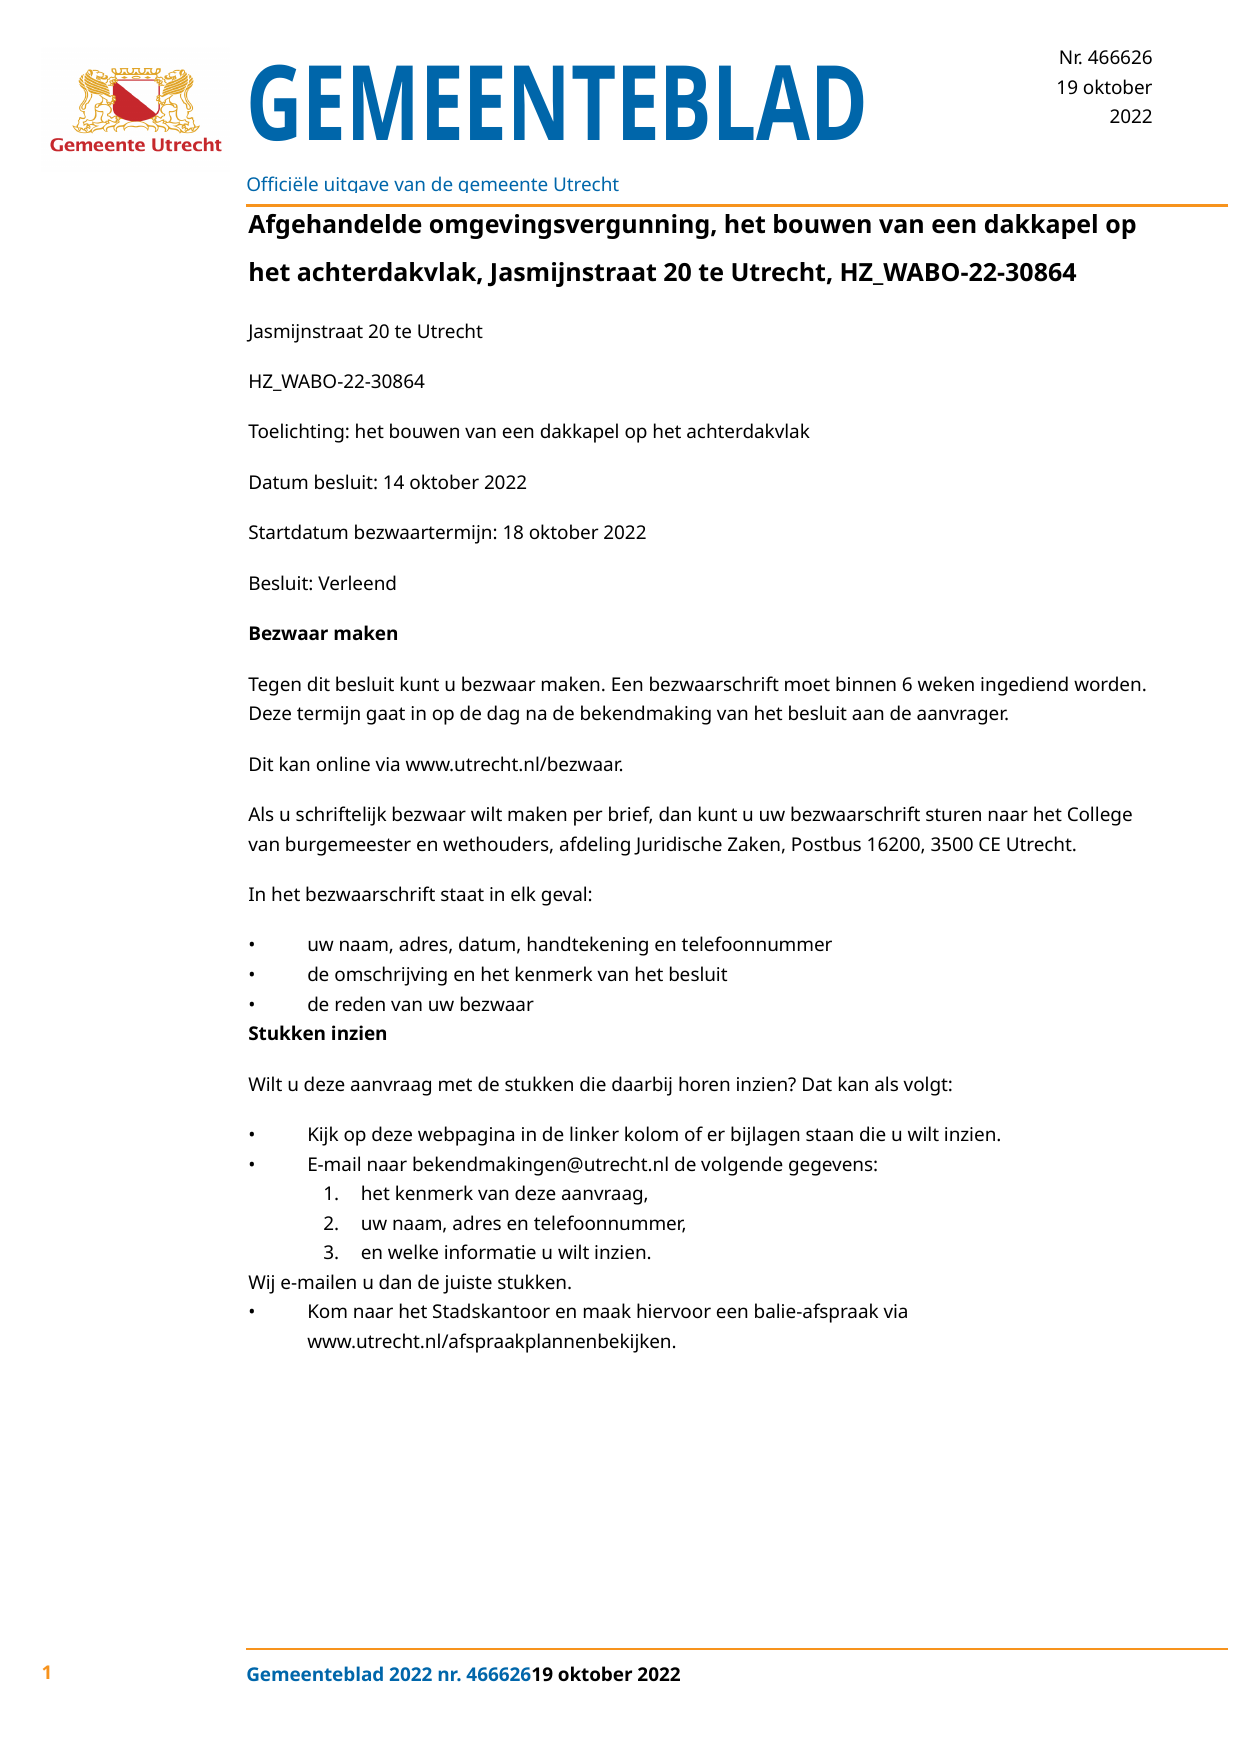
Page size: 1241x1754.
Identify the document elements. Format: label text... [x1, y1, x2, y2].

text HZ_WABO-22-30864 [248, 368, 1152, 394]
list Kom naar het Stadskantoor en maak hiervoor een balie-afspraak via www.utrecht.nl/afspraakplannenbekijken. [248, 1299, 1152, 1354]
list Kijk op deze webpagina in de linker kolom of er bijlagen staan die u wilt inzien. [248, 1121, 1152, 1147]
list het kenmerk van deze aanvraag, [323, 1180, 1152, 1206]
text Bezwaar maken [248, 620, 1152, 646]
picture [41, 47, 231, 172]
text Toelichting: het bouwen van een dakkapel op het achterdakvlak [248, 419, 1152, 444]
list en welke informatie u wilt inzien. [323, 1239, 1152, 1265]
text Wij e-mailen u dan de juiste stukken. [248, 1269, 1152, 1295]
text Jasmijnstraat 20 te Utrecht [248, 318, 1152, 344]
text Als u schriftelijk bezwaar wilt maken per brief, dan kunt u uw bezwaarschrift sturen naar het College van burgemeester en wethouders, afdeling Juridische Zaken, Postbus 16200, 3500 CE Utrecht. [248, 801, 1152, 857]
text Startdatum bezwaartermijn: 18 oktober 2022 [248, 519, 1152, 545]
text Datum besluit: 14 oktober 2022 [248, 469, 1152, 495]
list E-mail naar bekendmakingen@utrecht.nl de volgende gegevens: [248, 1151, 1152, 1177]
list de omschrijving en het kenmerk van het besluit [248, 961, 1152, 987]
text Stukken inzien [248, 1020, 1152, 1046]
list uw naam, adres, datum, handtekening en telefoonnummer [248, 932, 1152, 957]
text Afgehandelde omgevingsvergunning, het bouwen van een dakkapel op het achterdakvlak, Jasmijnstraat 20 te Utrecht, HZ_WABO-22-30864 [248, 207, 1152, 288]
text Dit kan online via www.utrecht.nl/bezwaar. [248, 751, 1152, 777]
text Tegen dit besluit kunt u bezwaar maken. Een bezwaarschrift moet binnen 6 weken ingediend worden. Deze termijn gaat in op de dag na de bekendmaking van het besluit aan de aanvrager. [248, 671, 1152, 726]
text Wilt u deze aanvraag met de stukken die daarbij horen inzien? Dat kan als volgt: [248, 1071, 1152, 1097]
list de reden van uw bezwaar [248, 991, 1152, 1017]
list uw naam, adres en telefoonnummer, [323, 1210, 1152, 1236]
text In het bezwaarschrift staat in elk geval: [248, 881, 1152, 907]
text Besluit: Verleend [248, 570, 1152, 596]
